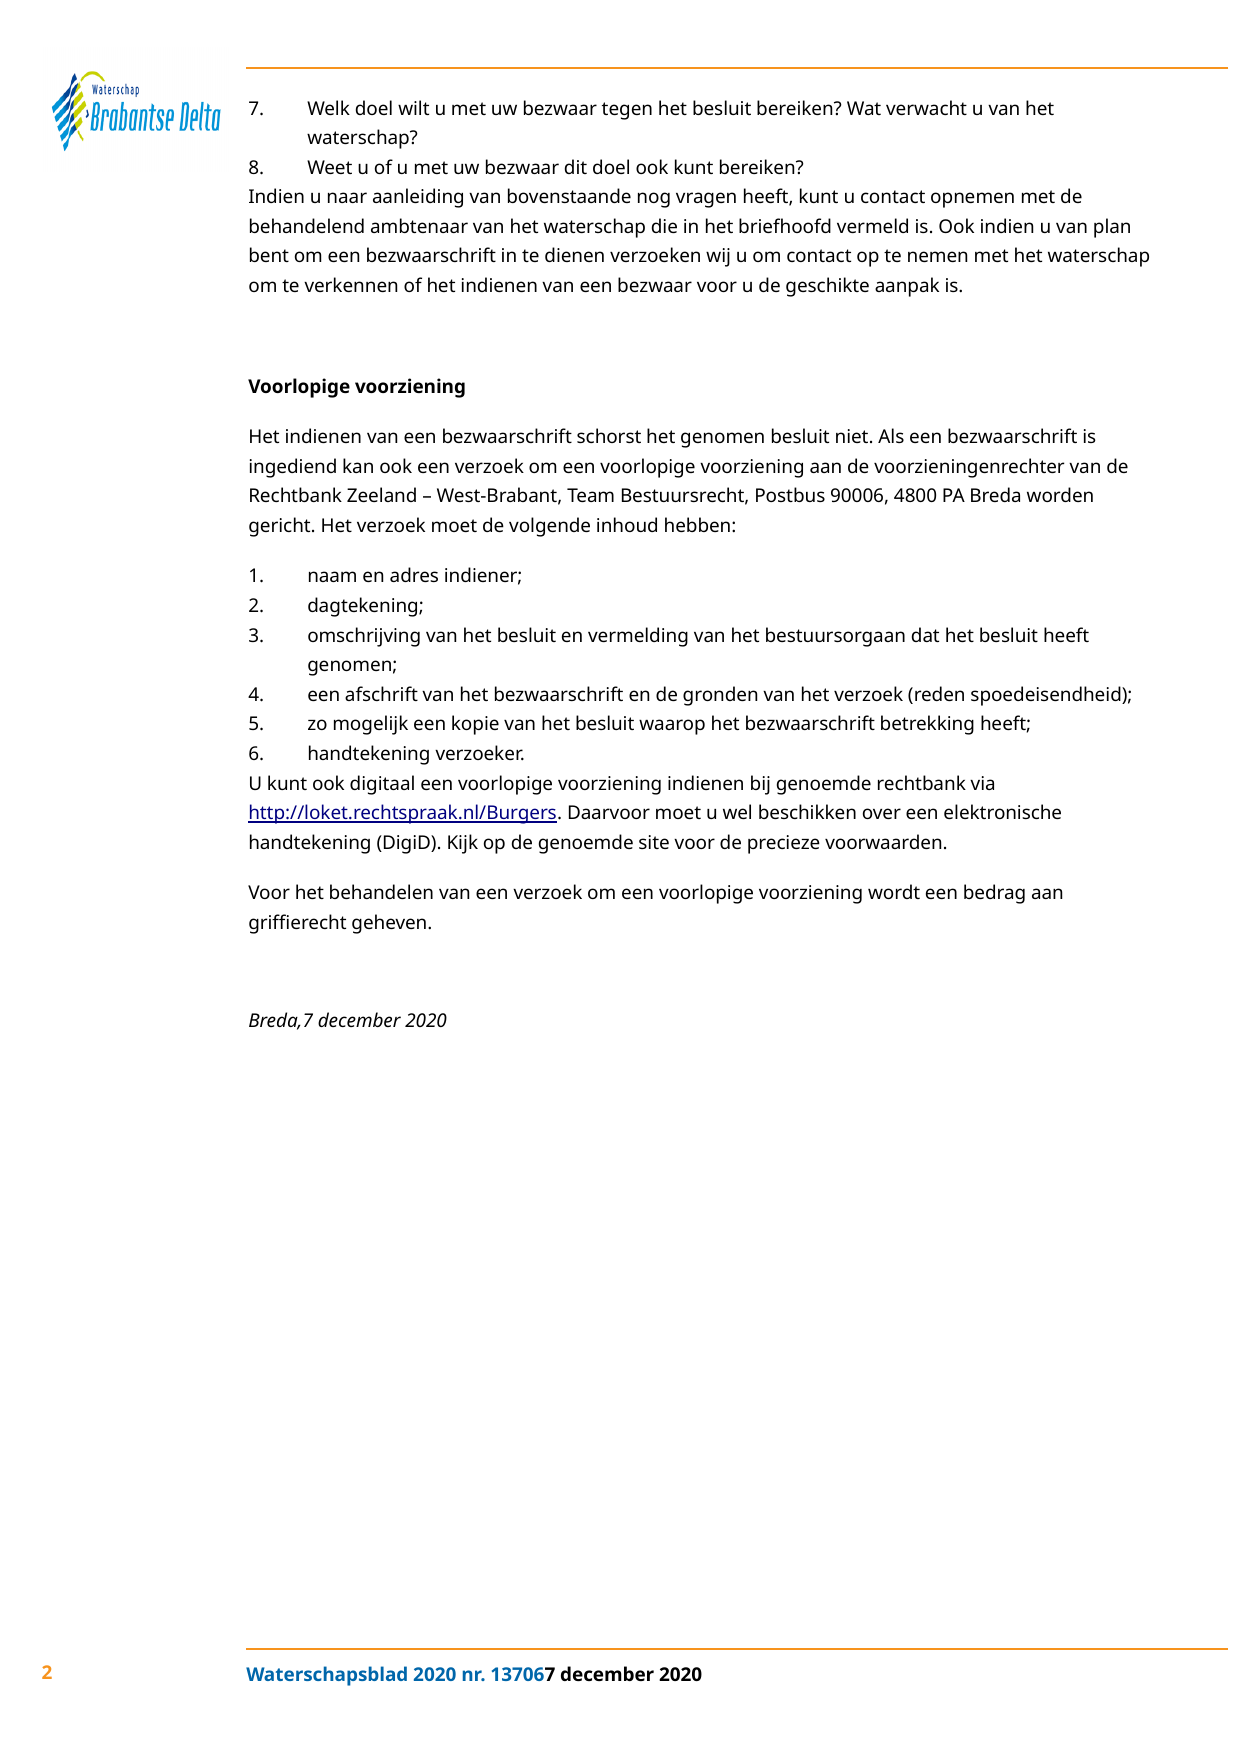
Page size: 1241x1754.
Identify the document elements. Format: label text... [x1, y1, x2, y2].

picture [41, 47, 231, 172]
list naam en adres indiener; [248, 563, 1152, 588]
list Weet u of u met uw bezwaar dit doel ook kunt bereiken? [248, 154, 1152, 180]
text Indien u naar aanleiding van bovenstaande nog vragen heeft, kunt u contact opnemen met de behandelend ambtenaar van het waterschap die in het briefhoofd vermeld is. Ook indien u van plan bent om een bezwaarschrift in te dienen verzoeken wij u om contact op te nemen met het waterschap om te verkennen of het indienen van een bezwaar voor u de geschikte aanpak is. [248, 183, 1152, 298]
text Voorlopige voorziening [248, 373, 1152, 399]
text Breda,7 december 2020 [248, 1007, 1152, 1033]
list dagtekening; [248, 592, 1152, 618]
list Welk doel wilt u met uw bezwaar tegen het besluit bereiken? Wat verwacht u van het waterschap? [248, 95, 1152, 150]
text Voor het behandelen van een verzoek om een voorlopige voorziening wordt een bedrag aan griffierecht geheven. [248, 879, 1152, 935]
list handtekening verzoeker. [248, 740, 1152, 766]
list omschrijving van het besluit en vermelding van het bestuursorgaan dat het besluit heeft genomen; [248, 622, 1152, 677]
text Het indienen van een bezwaarschrift schorst het genomen besluit niet. Als een bezwaarschrift is ingediend kan ook een verzoek om een voorlopige voorziening aan de voorzieningenrechter van de Rechtbank Zeeland – West-Brabant, Team Bestuursrecht, Postbus 90006, 4800 PA Breda worden gericht. Het verzoek moet de volgende inhoud hebben: [248, 423, 1152, 538]
list zo mogelijk een kopie van het besluit waarop het bezwaarschrift betrekking heeft; [248, 711, 1152, 736]
text U kunt ook digitaal een voorlopige voorziening indienen bij genoemde rechtbank via http://loket.rechtspraak.nl/Burgers. Daarvoor moet u wel beschikken over een elektronische handtekening (DigiD). Kijk op de genoemde site voor de precieze voorwaarden. [248, 770, 1152, 855]
list een afschrift van het bezwaarschrift en de gronden van het verzoek (reden spoedeisendheid); [248, 681, 1152, 707]
